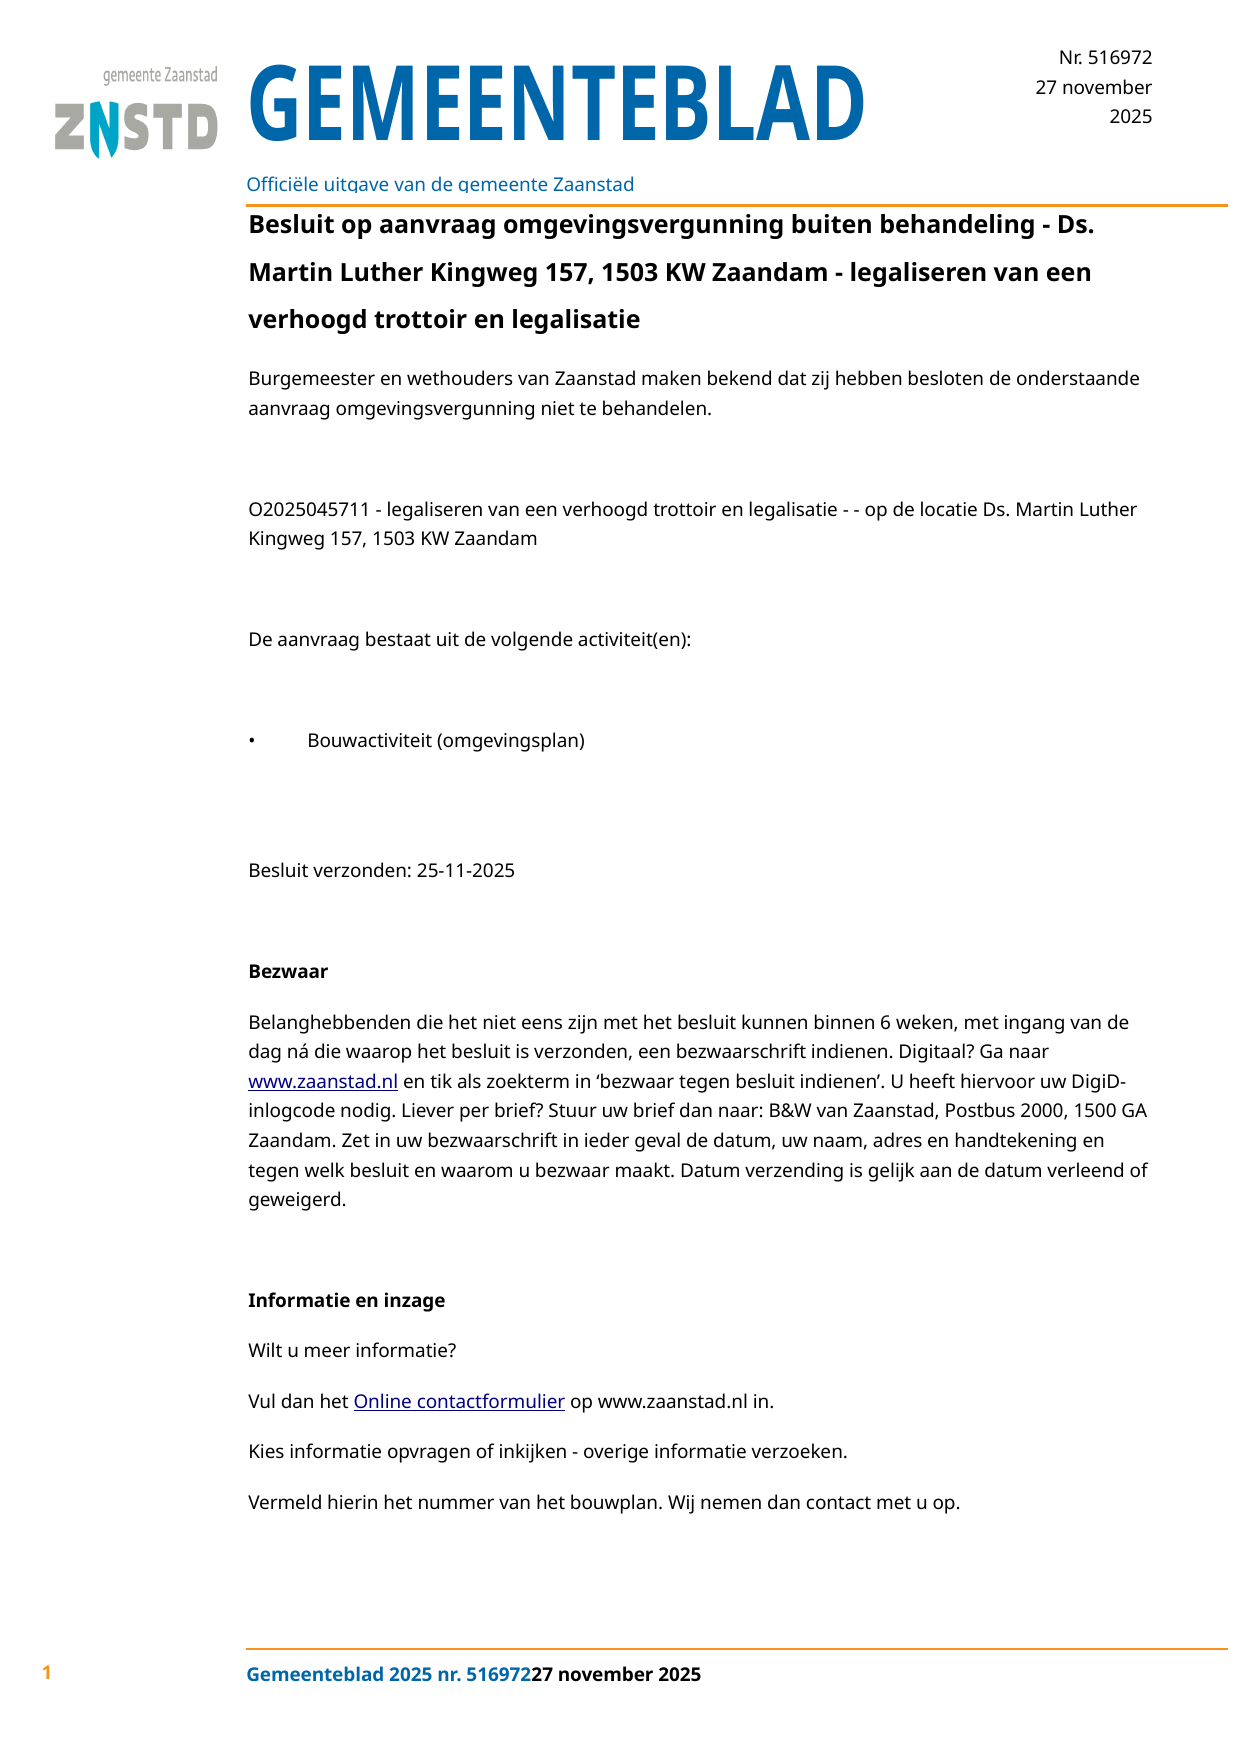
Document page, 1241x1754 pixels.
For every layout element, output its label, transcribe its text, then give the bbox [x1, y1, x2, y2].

text Besluit verzonden: 25-11-2025 [248, 858, 1152, 883]
text Wilt u meer informatie? [248, 1338, 1152, 1363]
picture [41, 47, 231, 172]
text Besluit op aanvraag omgevingsvergunning buiten behandeling - Ds. Martin Luther Kingweg 157, 1503 KW Zaandam - legaliseren van een verhoogd trottoir en legalisatie [248, 207, 1152, 336]
text Kies informatie opvragen of inkijken - overige informatie verzoeken. [248, 1438, 1152, 1464]
list Bouwactiviteit (omgevingsplan) [248, 727, 1152, 753]
text Burgemeester en wethouders van Zaanstad maken bekend dat zij hebben besloten de onderstaande aanvraag omgevingsvergunning niet te behandelen. [248, 366, 1152, 421]
text De aanvraag bestaat uit de volgende activiteit(en): [248, 626, 1152, 652]
text Bezwaar [248, 958, 1152, 984]
text O2025045711 - legaliseren van een verhoogd trottoir en legalisatie - - op de locatie Ds. Martin Luther Kingweg 157, 1503 KW Zaandam [248, 496, 1152, 551]
text Vermeld hierin het nummer van het bouwplan. Wij nemen dan contact met u op. [248, 1489, 1152, 1514]
text Belanghebbenden die het niet eens zijn met het besluit kunnen binnen 6 weken, met ingang van de dag ná die waarop het besluit is verzonden, een bezwaarschrift indienen. Digitaal? Ga naar www.zaanstad.nl en tik als zoekterm in ‘bezwaar tegen besluit indienen’. U heeft hiervoor uw DigiD-inlogcode nodig. Liever per brief? Stuur uw brief dan naar: B&W van Zaanstad, Postbus 2000, 1500 GA Zaandam. Zet in uw bezwaarschrift in ieder geval de datum, uw naam, adres en handtekening en tegen welk besluit en waarom u bezwaar maakt. Datum verzending is gelijk aan de datum verleend of geweigerd. [248, 1009, 1152, 1212]
text Informatie en inzage [248, 1287, 1152, 1313]
text Vul dan het Online contactformulier op www.zaanstad.nl in. [248, 1388, 1152, 1414]
